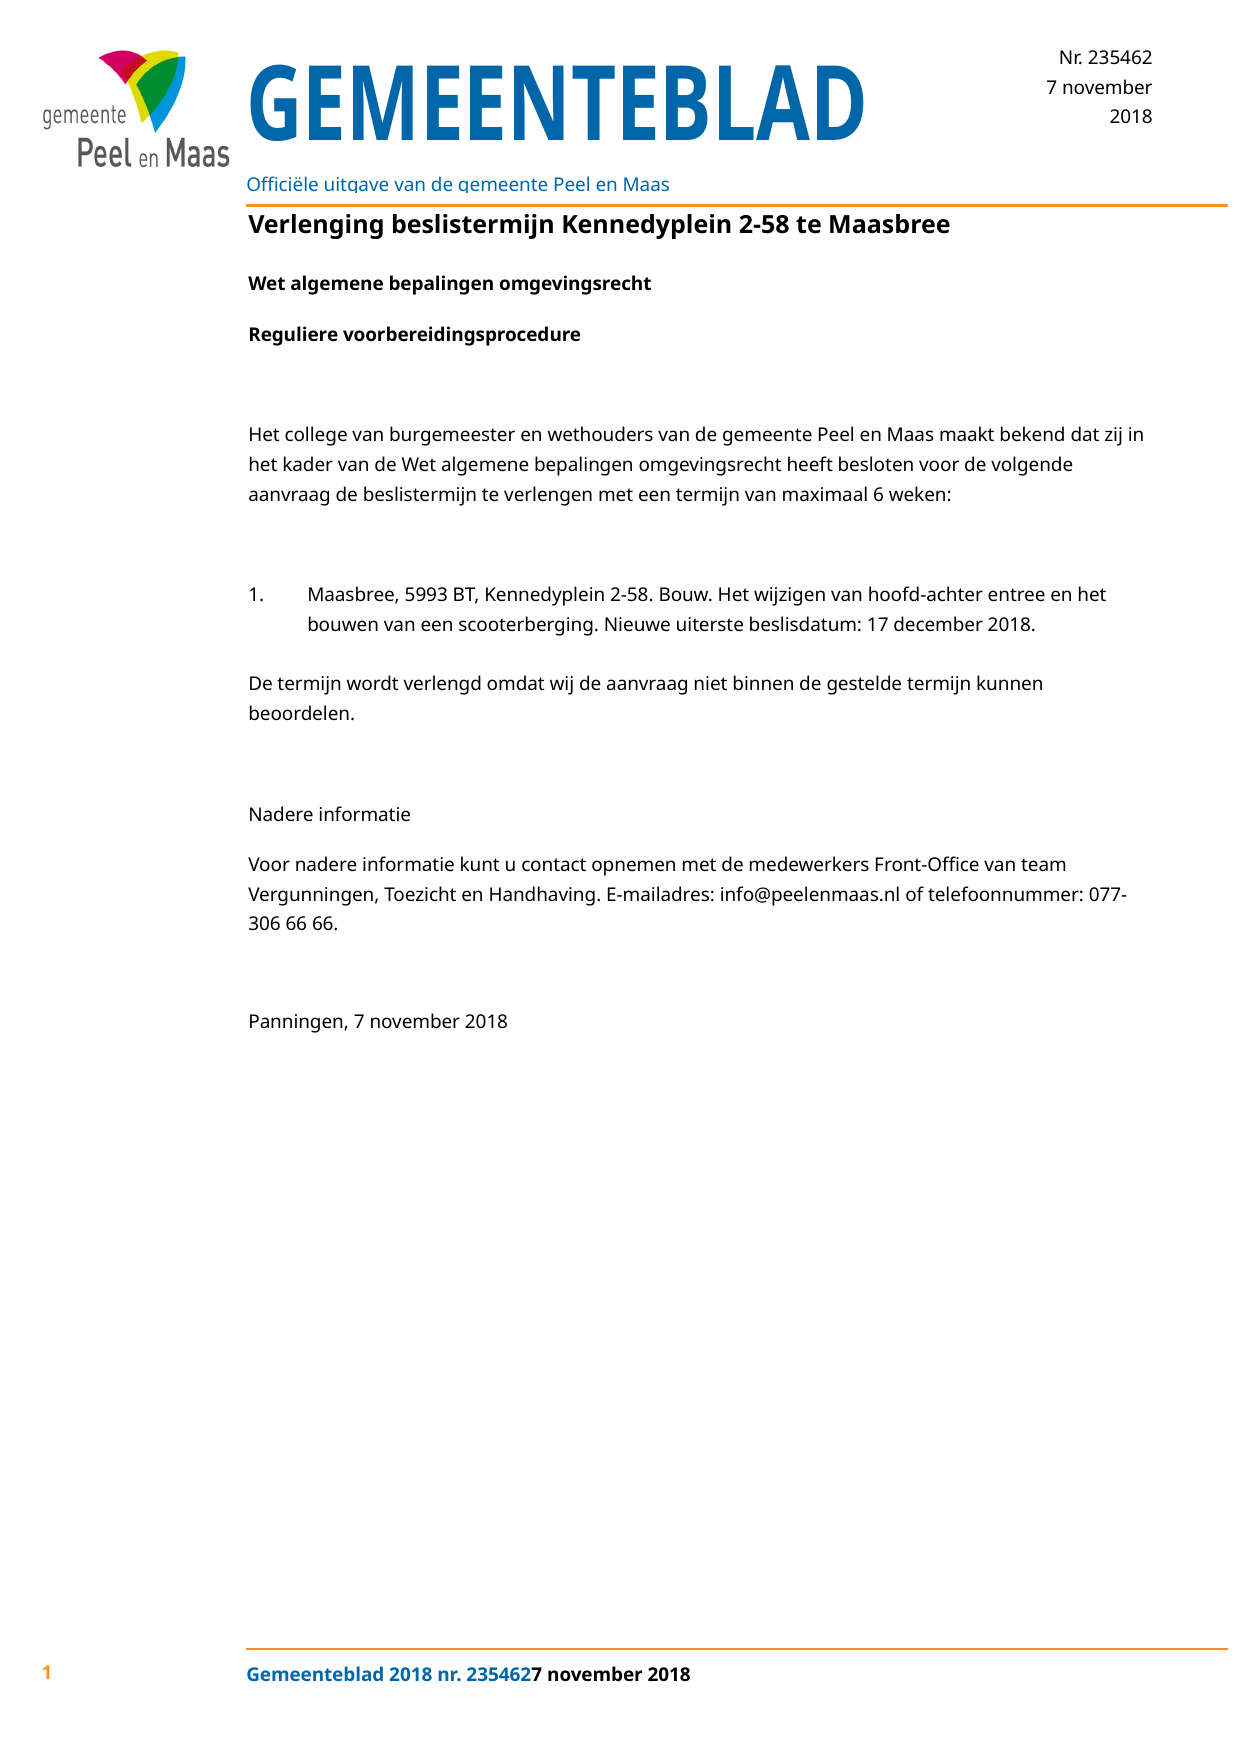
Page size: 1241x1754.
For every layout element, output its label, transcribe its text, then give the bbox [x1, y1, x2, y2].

text Verlenging beslistermijn Kennedyplein 2-58 te Maasbree [248, 207, 1152, 241]
picture [41, 47, 231, 172]
text Reguliere voorbereidingsprocedure [248, 321, 1152, 346]
list Maasbree, 5993 BT, Kennedyplein 2-58. Bouw. Het wijzigen van hoofd-achter entree en het bouwen van een scooterberging. Nieuwe uiterste beslisdatum: 17 december 2018. [248, 582, 1152, 637]
text Wet algemene bepalingen omgevingsrecht [248, 270, 1152, 296]
text Het college van burgemeester en wethouders van de gemeente Peel en Maas maakt bekend dat zij in het kader van de Wet algemene bepalingen omgevingsrecht heeft besloten voor de volgende aanvraag de beslistermijn te verlengen met een termijn van maximaal 6 weken: [248, 422, 1152, 506]
text De termijn wordt verlengd omdat wij de aanvraag niet binnen de gestelde termijn kunnen beoordelen. [248, 670, 1152, 726]
text Nadere informatie [248, 801, 1152, 826]
text Voor nadere informatie kunt u contact opnemen met de medewerkers Front-Office van team Vergunningen, Toezicht en Handhaving. E-mailadres: info@peelenmaas.nl of telefoonnummer: 077- 306 66 66. [248, 851, 1152, 936]
text Panningen, 7 november 2018 [248, 1008, 1152, 1034]
